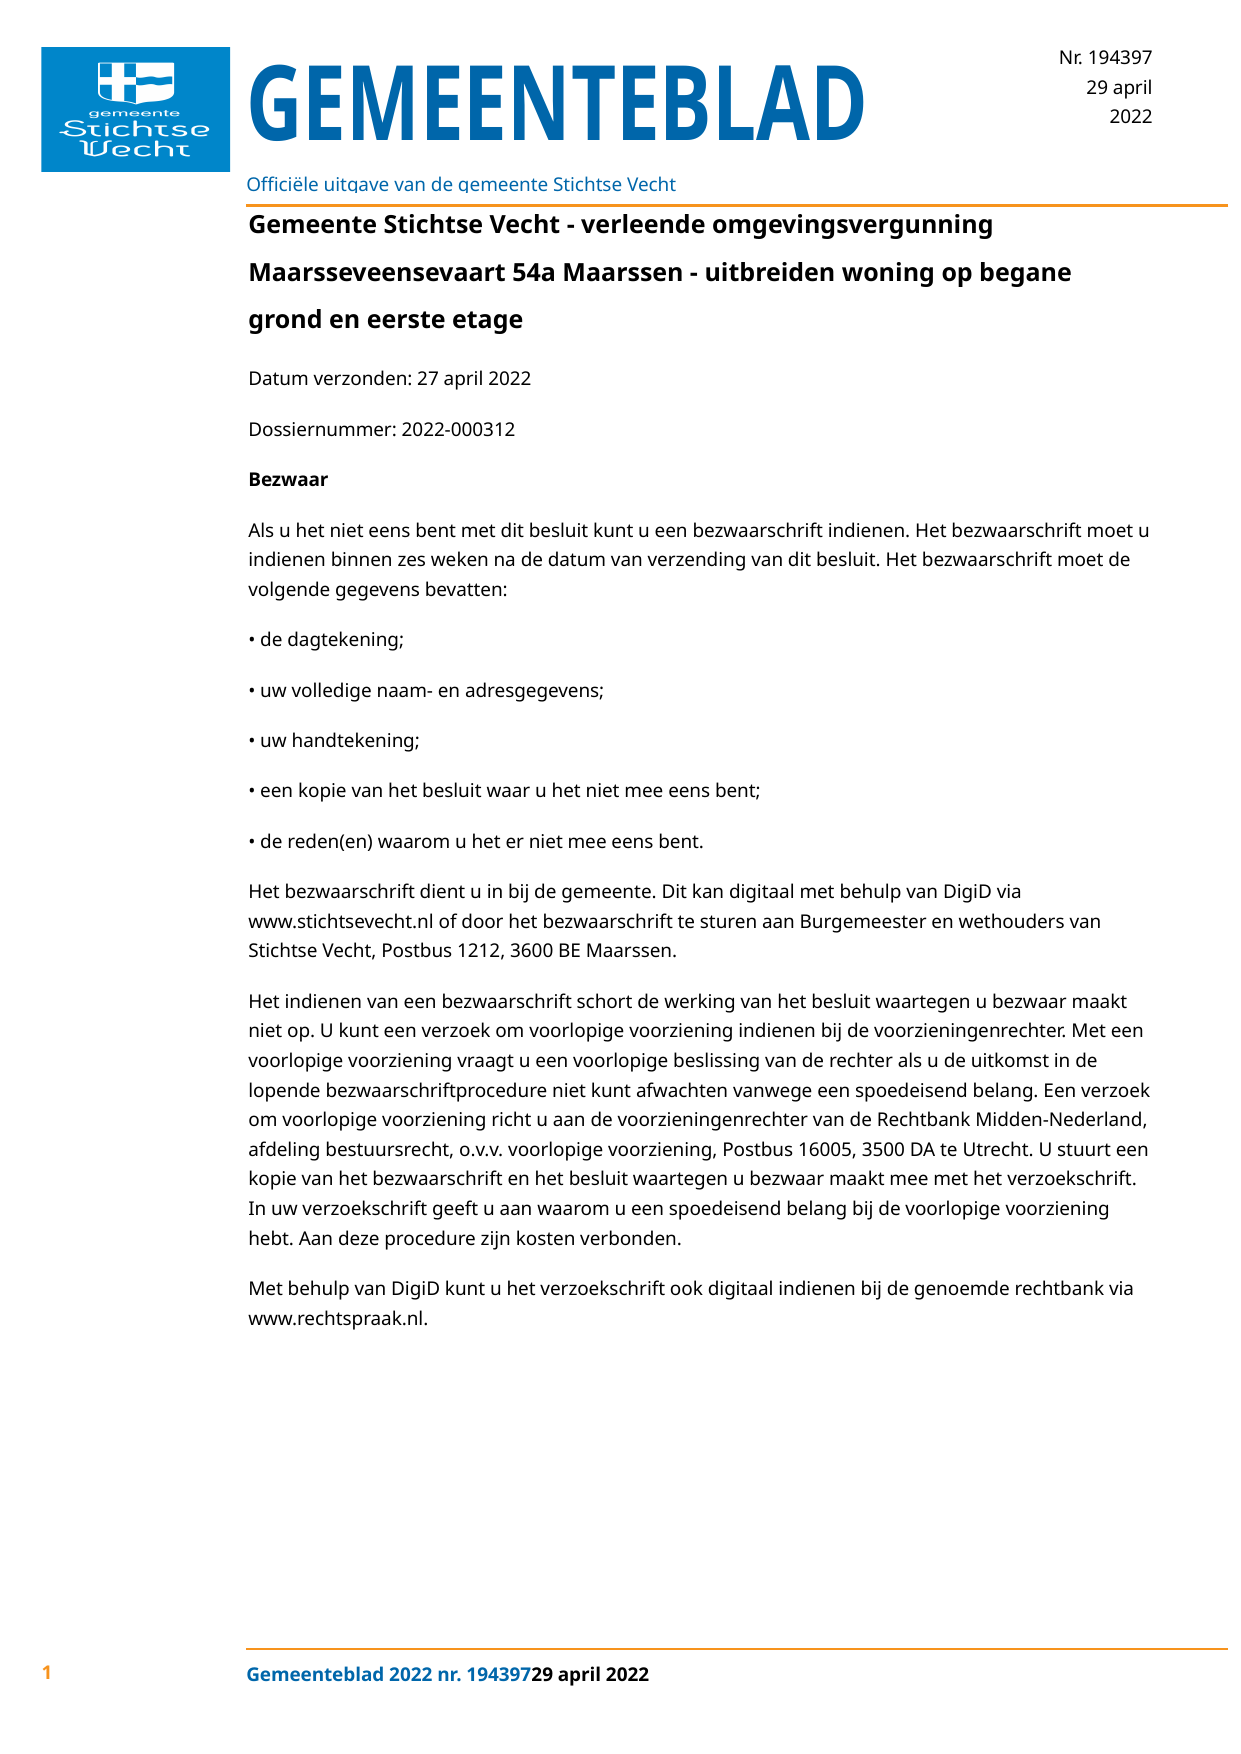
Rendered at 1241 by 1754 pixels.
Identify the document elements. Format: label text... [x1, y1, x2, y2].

text Gemeente Stichtse Vecht - verleende omgevingsvergunning Maarsseveensevaart 54a Maarssen - uitbreiden woning op begane grond en eerste etage [248, 207, 1152, 336]
text Met behulp van DigiD kunt u het verzoekschrift ook digitaal indienen bij de genoemde rechtbank via www.rechtspraak.nl. [248, 1275, 1152, 1330]
text • uw handtekening; [248, 727, 1152, 753]
text • de dagtekening; [248, 626, 1152, 652]
text Datum verzonden: 27 april 2022 [248, 366, 1152, 391]
text Het bezwaarschrift dient u in bij de gemeente. Dit kan digitaal met behulp van DigiD via www.stichtsevecht.nl of door het bezwaarschrift te sturen aan Burgemeester en wethouders van Stichtse Vecht, Postbus 1212, 3600 BE Maarssen. [248, 878, 1152, 963]
text • uw volledige naam- en adresgegevens; [248, 677, 1152, 702]
picture [137, 63, 174, 103]
text Dossiernummer: 2022-000312 [248, 416, 1152, 442]
text Bezwaar [248, 466, 1152, 492]
text Het indienen van een bezwaarschrift schort de werking van het besluit waartegen u bezwaar maakt niet op. U kunt een verzoek om voorlopige voorziening indienen bij de voorzieningenrechter. Met een voorlopige voorziening vraagt u een voorlopige beslissing van de rechter als u de uitkomst in de lopende bezwaarschriftprocedure niet kunt afwachten vanwege een spoedeisend belang. Een verzoek om voorlopige voorziening richt u aan de voorzieningenrechter van de Rechtbank Midden-Nederland, afdeling bestuursrecht, o.v.v. voorlopige voorziening, Postbus 16005, 3500 DA te Utrecht. U stuurt een kopie van het bezwaarschrift en het besluit waartegen u bezwaar maakt mee met het verzoekschrift. In uw verzoekschrift geeft u aan waarom u een spoedeisend belang bij de voorlopige voorziening hebt. Aan deze procedure zijn kosten verbonden. [248, 988, 1152, 1250]
text Als u het niet eens bent met dit besluit kunt u een bezwaarschrift indienen. Het bezwaarschrift moet u indienen binnen zes weken na de datum van verzending van dit besluit. Het bezwaarschrift moet de volgende gegevens bevatten: [248, 517, 1152, 602]
text • de reden(en) waarom u het er niet mee eens bent. [248, 828, 1152, 854]
picture [99, 63, 135, 101]
text • een kopie van het besluit waar u het niet mee eens bent; [248, 778, 1152, 803]
